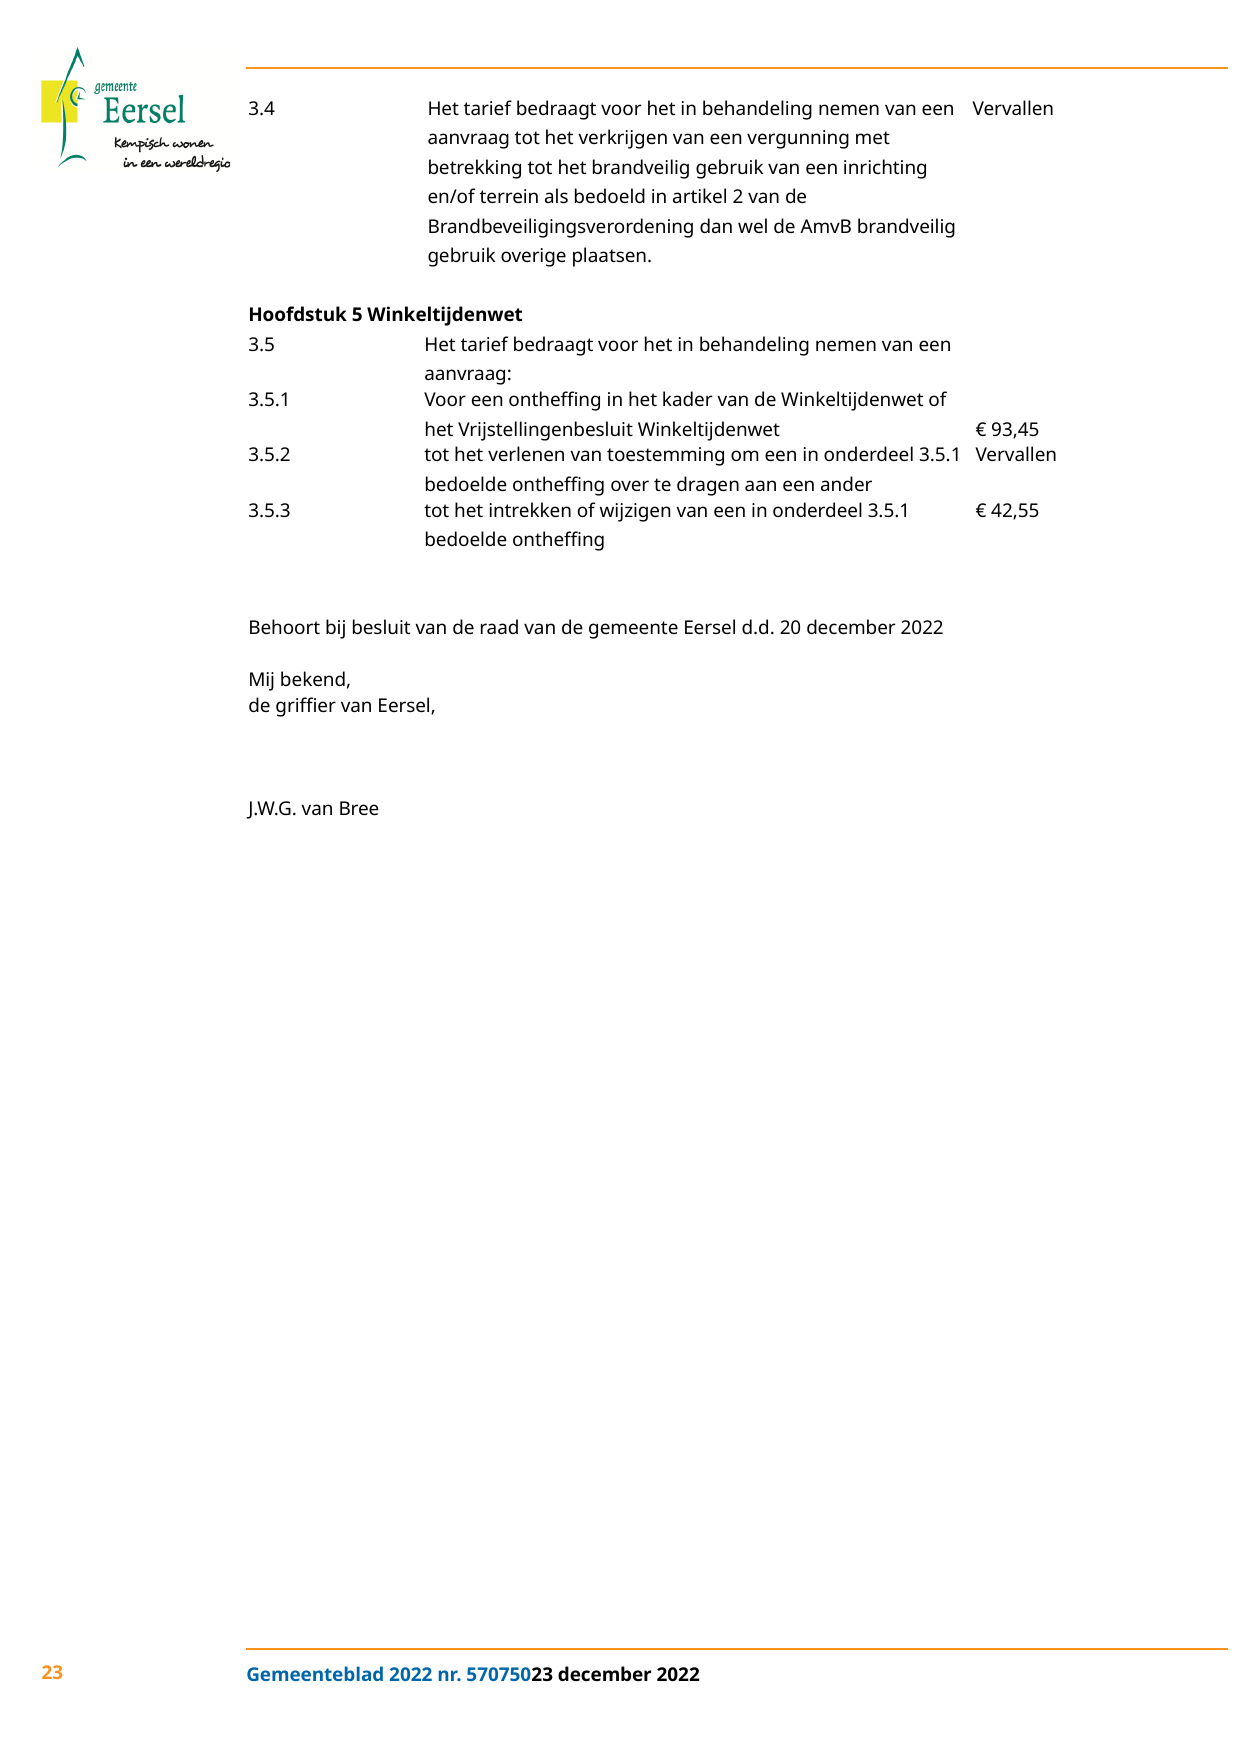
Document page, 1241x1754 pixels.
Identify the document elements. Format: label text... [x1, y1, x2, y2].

table_cell 3.5.1 [248, 386, 424, 442]
table_cell 3.5.2 [248, 442, 424, 497]
table_header 3.4 [248, 95, 427, 268]
table_header Het tarief bedraagt voor het in behandeling nemen van een aanvraag tot het verkrijgen van een vergunning met betrekking tot het brandveilig gebruik van een inrichting en/of terrein als bedoeld in artikel 2 van de Brandbeveiligingsverordening dan wel de AmvB brandveilig gebruik overige plaatsen. [427, 95, 972, 268]
text J.W.G. van Bree [248, 795, 1152, 820]
text Mij bekend, [248, 666, 1152, 692]
table_cell tot het intrekken of wijzigen van een in onderdeel 3.5.1 bedoelde ontheffing [424, 497, 975, 552]
table_cell € 42,55 [975, 497, 1152, 552]
table_header Vervallen [973, 95, 1152, 268]
text de griffier van Eersel, [248, 692, 1152, 717]
table_cell tot het verlenen van toestemming om een in onderdeel 3.5.1 bedoelde ontheffing over te dragen aan een ander [424, 442, 975, 497]
table_header 3.5 [248, 331, 424, 386]
table_header [975, 331, 1152, 386]
picture [41, 47, 231, 172]
table_cell Voor een ontheffing in het kader van de Winkeltijdenwet of het Vrijstellingenbesluit Winkeltijdenwet [424, 386, 975, 442]
table_cell Vervallen [975, 442, 1152, 497]
table_cell € 93,45 [975, 386, 1152, 442]
text Behoort bij besluit van de raad van de gemeente Eersel d.d. 20 december 2022 [248, 614, 1152, 640]
table_header Het tarief bedraagt voor het in behandeling nemen van een aanvraag: [424, 331, 975, 386]
table_cell 3.5.3 [248, 497, 424, 552]
text Hoofdstuk 5 Winkeltijdenwet [248, 301, 1152, 327]
